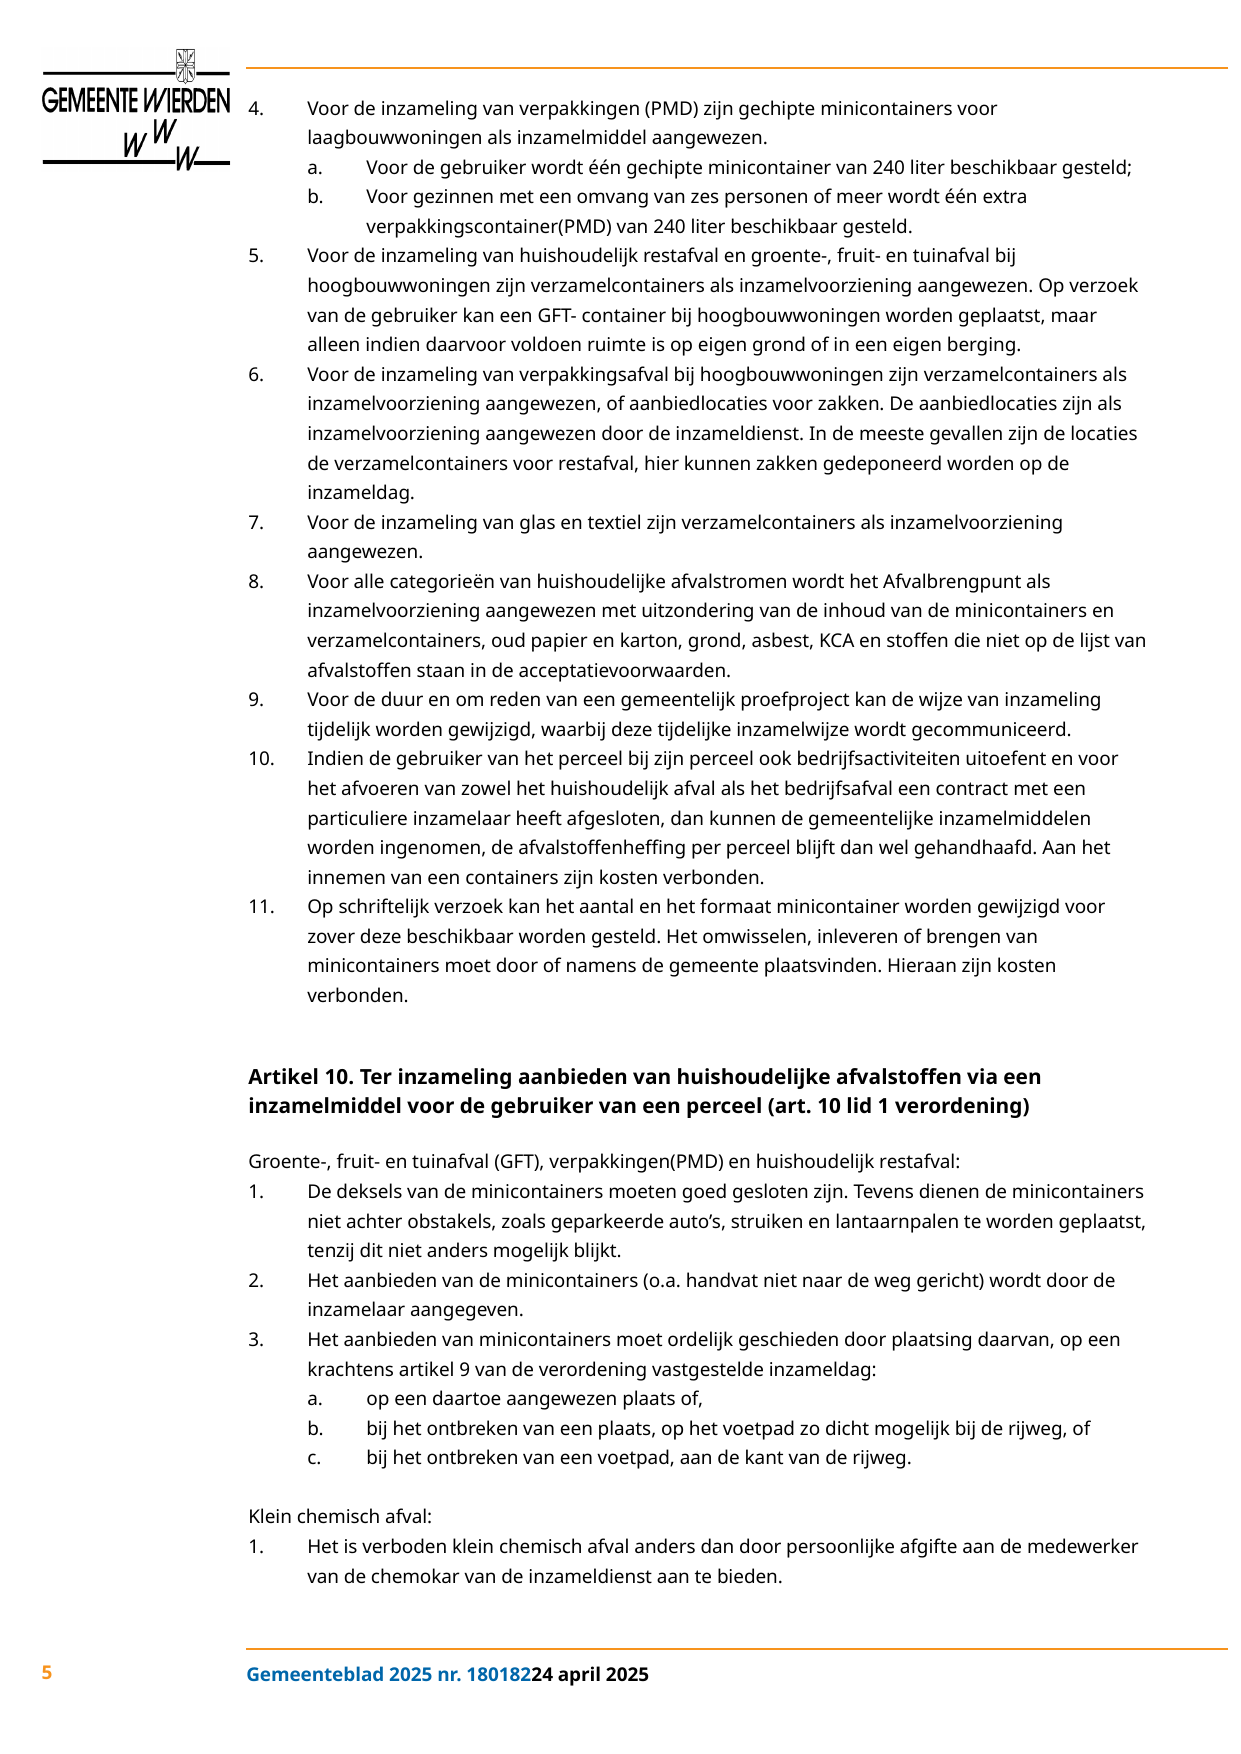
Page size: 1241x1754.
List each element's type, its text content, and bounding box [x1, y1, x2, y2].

list Indien de gebruiker van het perceel bij zijn perceel ook bedrijfsactiviteiten uitoefent en voor het afvoeren van zowel het huishoudelijk afval als het bedrijfsafval een contract met een particuliere inzamelaar heeft afgesloten, dan kunnen de gemeentelijke inzamelmiddelen worden ingenomen, de afvalstoffenheffing per perceel blijft dan wel gehandhaafd. Aan het innemen van een containers zijn kosten verbonden. [248, 746, 1152, 890]
list op een daartoe aangewezen plaats of, [307, 1385, 1152, 1411]
text Artikel 10. Ter inzameling aanbieden van huishoudelijke afvalstoffen via een inzamelmiddel voor de gebruiker van een perceel (art. 10 lid 1 verordening) [248, 1062, 1152, 1119]
list bij het ontbreken van een voetpad, aan de kant van de rijweg. [307, 1444, 1152, 1470]
list Het aanbieden van minicontainers moet ordelijk geschieden door plaatsing daarvan, op een krachtens artikel 9 van de verordening vastgestelde inzameldag: [248, 1326, 1152, 1382]
list Voor de duur en om reden van een gemeentelijk proefproject kan de wijze van inzameling tijdelijk worden gewijzigd, waarbij deze tijdelijke inzamelwijze wordt gecommuniceerd. [248, 686, 1152, 742]
list Voor gezinnen met een omvang van zes personen of meer wordt één extra verpakkingscontainer(PMD) van 240 liter beschikbaar gesteld. [307, 183, 1152, 239]
list Op schriftelijk verzoek kan het aantal en het formaat minicontainer worden gewijzigd voor zover deze beschikbaar worden gesteld. Het omwisselen, inleveren of brengen van minicontainers moet door of namens de gemeente plaatsvinden. Hieraan zijn kosten verbonden. [248, 893, 1152, 1008]
list Voor de inzameling van verpakkingsafval bij hoogbouwwoningen zijn verzamelcontainers als inzamelvoorziening aangewezen, of aanbiedlocaties voor zakken. De aanbiedlocaties zijn als inzamelvoorziening aangewezen door de inzameldienst. In de meeste gevallen zijn de locaties de verzamelcontainers voor restafval, hier kunnen zakken gedeponeerd worden op de inzameldag. [248, 361, 1152, 505]
picture [41, 47, 231, 172]
text Klein chemisch afval: [248, 1504, 1152, 1529]
list Voor de inzameling van huishoudelijk restafval en groente-, fruit- en tuinafval bij hoogbouwwoningen zijn verzamelcontainers als inzamelvoorziening aangewezen. Op verzoek van de gebruiker kan een GFT- container bij hoogbouwwoningen worden geplaatst, maar alleen indien daarvoor voldoen ruimte is op eigen grond of in een eigen berging. [248, 243, 1152, 357]
list Voor de inzameling van glas en textiel zijn verzamelcontainers als inzamelvoorziening aangewezen. [248, 509, 1152, 564]
list Voor de gebruiker wordt één gechipte minicontainer van 240 liter beschikbaar gesteld; [307, 154, 1152, 180]
list Voor alle categorieën van huishoudelijke afvalstromen wordt het Afvalbrengpunt als inzamelvoorziening aangewezen met uitzondering van de inhoud van de minicontainers en verzamelcontainers, oud papier en karton, grond, asbest, KCA en stoffen die niet op de lijst van afvalstoffen staan in de acceptatievoorwaarden. [248, 568, 1152, 683]
list Het aanbieden van de minicontainers (o.a. handvat niet naar de weg gericht) wordt door de inzamelaar aangegeven. [248, 1267, 1152, 1322]
list Het is verboden klein chemisch afval anders dan door persoonlijke afgifte aan de medewerker van de chemokar van de inzameldienst aan te bieden. [248, 1533, 1152, 1589]
text Groente-, fruit- en tuinafval (GFT), verpakkingen(PMD) en huishoudelijk restafval: [248, 1149, 1152, 1174]
list De deksels van de minicontainers moeten goed gesloten zijn. Tevens dienen de minicontainers niet achter obstakels, zoals geparkeerde auto’s, struiken en lantaarnpalen te worden geplaatst, tenzij dit niet anders mogelijk blijkt. [248, 1178, 1152, 1263]
list bij het ontbreken van een plaats, op het voetpad zo dicht mogelijk bij de rijweg, of [307, 1415, 1152, 1441]
list Voor de inzameling van verpakkingen (PMD) zijn gechipte minicontainers voor laagbouwwoningen als inzamelmiddel aangewezen. [248, 95, 1152, 150]
